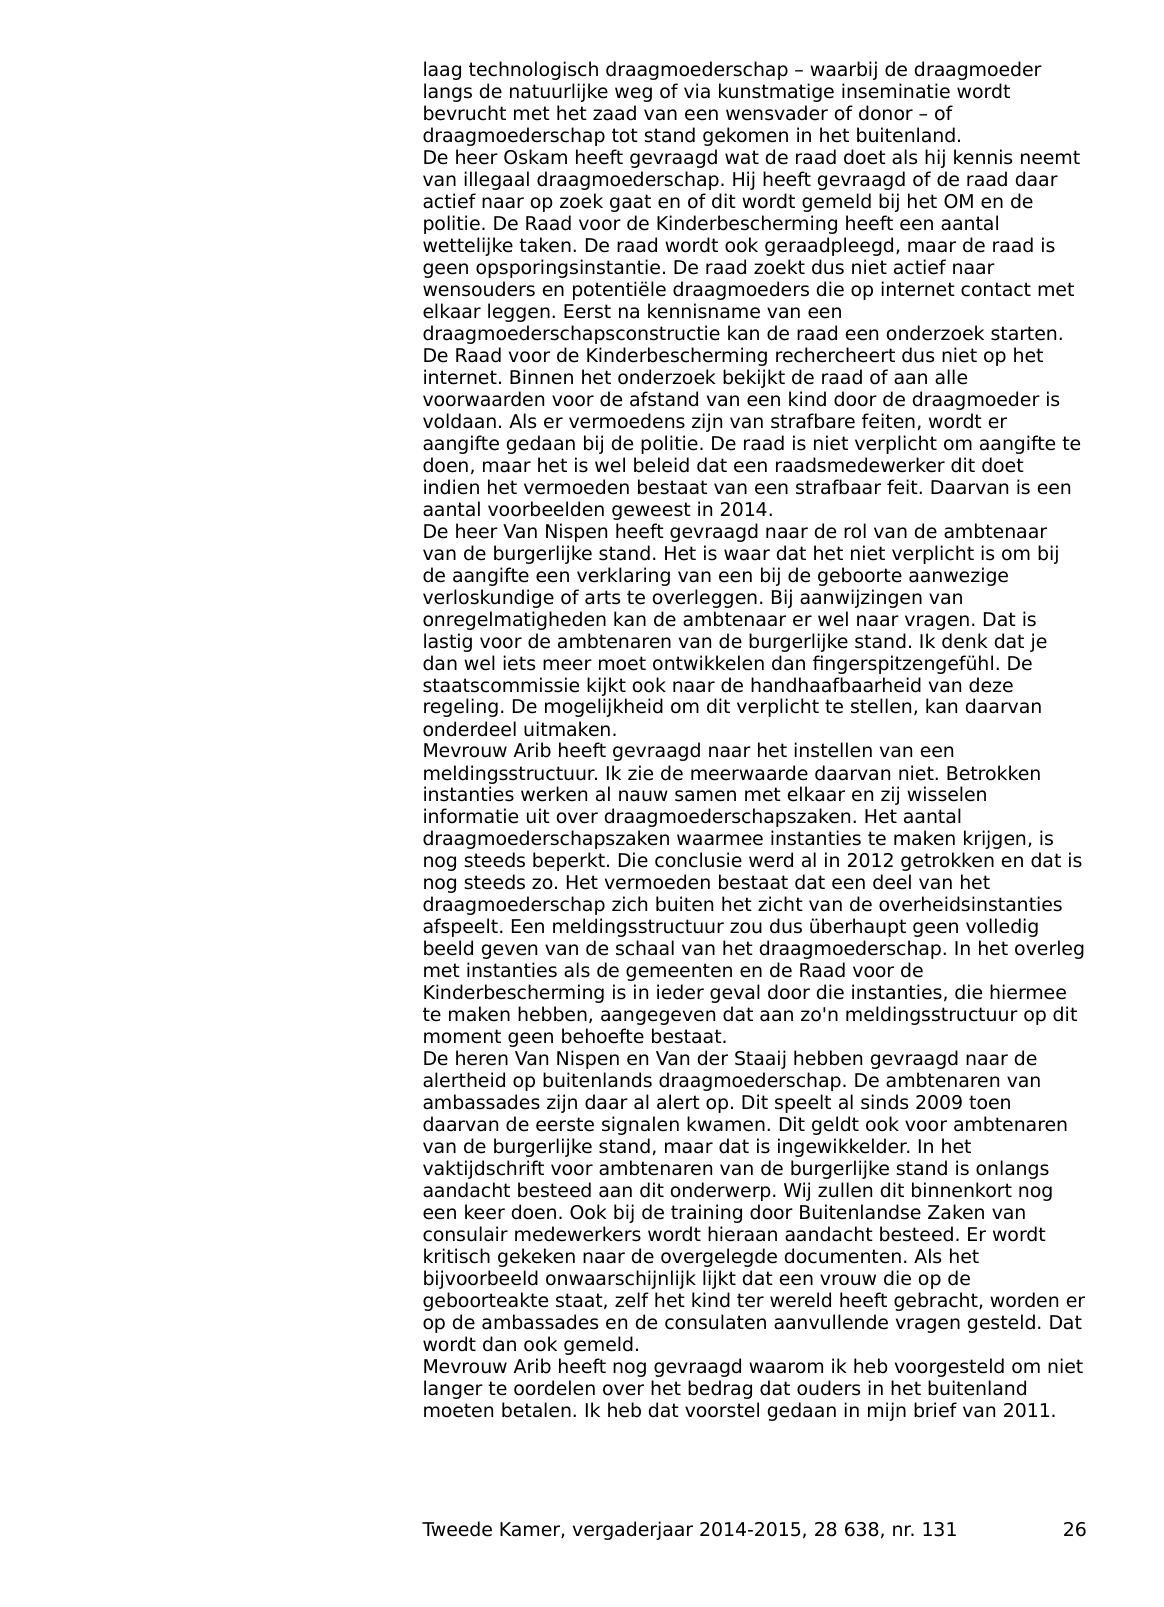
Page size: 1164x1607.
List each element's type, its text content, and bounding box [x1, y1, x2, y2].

text laag technologisch draagmoederschap – waarbij de draagmoeder langs de natuurlijke weg of via kunstmatige inseminatie wordt bevrucht met het zaad van een wensvader of donor – of draagmoederschap tot stand gekomen in het buitenland. [422, 59, 1087, 147]
text De heer Oskam heeft gevraagd wat de raad doet als hij kennis neemt van illegaal draagmoederschap. Hij heeft gevraagd of de raad daar actief naar op zoek gaat en of dit wordt gemeld bij het OM en de politie. De Raad voor de Kinderbescherming heeft een aantal wettelijke taken. De raad wordt ook geraadpleegd, maar de raad is geen opsporingsinstantie. De raad zoekt dus niet actief naar wensouders en potentiële draagmoeders die op internet contact met elkaar leggen. Eerst na kennisname van een draagmoederschapsconstructie kan de raad een onderzoek starten. De Raad voor de Kinderbescherming rechercheert dus niet op het internet. Binnen het onderzoek bekijkt de raad of aan alle voorwaarden voor de afstand van een kind door de draagmoeder is voldaan. Als er vermoedens zijn van strafbare feiten, wordt er aangifte gedaan bij de politie. De raad is niet verplicht om aangifte te doen, maar het is wel beleid dat een raadsmedewerker dit doet indien het vermoeden bestaat van een strafbaar feit. Daarvan is een aantal voorbeelden geweest in 2014. [422, 147, 1087, 521]
text Mevrouw Arib heeft gevraagd naar het instellen van een meldingsstructuur. Ik zie de meerwaarde daarvan niet. Betrokken instanties werken al nauw samen met elkaar en zij wisselen informatie uit over draagmoederschapszaken. Het aantal draagmoederschapszaken waarmee instanties te maken krijgen, is nog steeds beperkt. Die conclusie werd al in 2012 getrokken en dat is nog steeds zo. Het vermoeden bestaat dat een deel van het draagmoederschap zich buiten het zicht van de overheidsinstanties afspeelt. Een meldingsstructuur zou dus überhaupt geen volledig beeld geven van de schaal van het draagmoederschap. In het overleg met instanties als de gemeenten en de Raad voor de Kinderbescherming is in ieder geval door die instanties, die hiermee te maken hebben, aangegeven dat aan zo'n meldingsstructuur op dit moment geen behoefte bestaat. [422, 740, 1087, 1048]
text Mevrouw Arib heeft nog gevraagd waarom ik heb voorgesteld om niet langer te oordelen over het bedrag dat ouders in het buitenland moeten betalen. Ik heb dat voorstel gedaan in mijn brief van 2011. [422, 1356, 1087, 1422]
text De heren Van Nispen en Van der Staaij hebben gevraagd naar de alertheid op buitenlands draagmoederschap. De ambtenaren van ambassades zijn daar al alert op. Dit speelt al sinds 2009 toen daarvan de eerste signalen kwamen. Dit geldt ook voor ambtenaren van de burgerlijke stand, maar dat is ingewikkelder. In het vaktijdschrift voor ambtenaren van de burgerlijke stand is onlangs aandacht besteed aan dit onderwerp. Wij zullen dit binnenkort nog een keer doen. Ook bij de training door Buitenlandse Zaken van consulair medewerkers wordt hieraan aandacht besteed. Er wordt kritisch gekeken naar de overgelegde documenten. Als het bijvoorbeeld onwaarschijnlijk lijkt dat een vrouw die op de geboorteakte staat, zelf het kind ter wereld heeft gebracht, worden er op de ambassades en de consulaten aanvullende vragen gesteld. Dat wordt dan ook gemeld. [422, 1048, 1087, 1356]
text De heer Van Nispen heeft gevraagd naar de rol van de ambtenaar van de burgerlijke stand. Het is waar dat het niet verplicht is om bij de aangifte een verklaring van een bij de geboorte aanwezige verloskundige of arts te overleggen. Bij aanwijzingen van onregelmatigheden kan de ambtenaar er wel naar vragen. Dat is lastig voor de ambtenaren van de burgerlijke stand. Ik denk dat je dan wel iets meer moet ontwikkelen dan fingerspitzengefühl. De staatscommissie kijkt ook naar de handhaafbaarheid van deze regeling. De mogelijkheid om dit verplicht te stellen, kan daarvan onderdeel uitmaken. [422, 521, 1087, 740]
